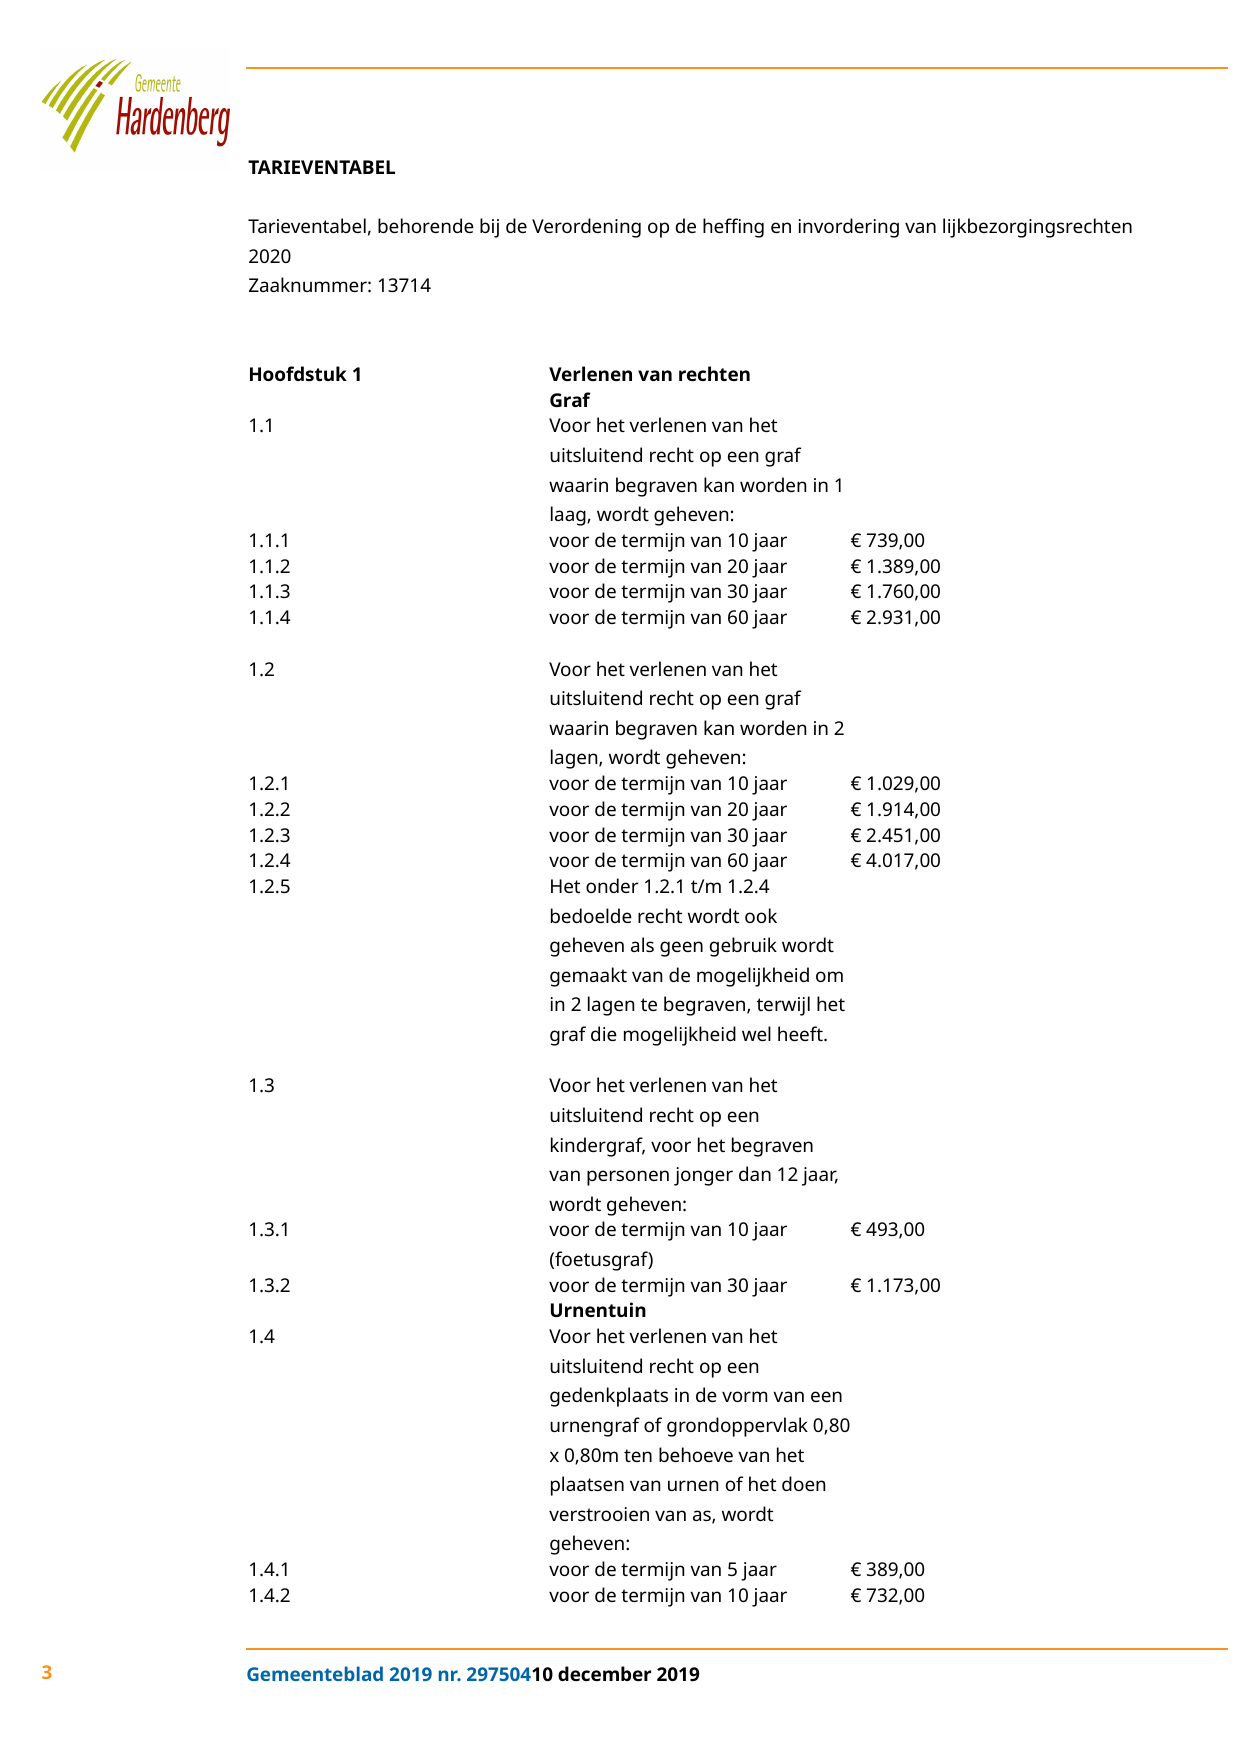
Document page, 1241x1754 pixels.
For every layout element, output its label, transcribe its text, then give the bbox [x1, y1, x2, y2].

table_cell 1.4.2 [248, 1582, 549, 1608]
table_cell voor de termijn van 5 jaar [549, 1556, 850, 1582]
table_cell 1.2.3 [248, 822, 549, 847]
table_cell 1.2 [248, 656, 549, 770]
table_cell voor de termijn van 30 jaar [549, 579, 850, 604]
table_cell Voor het verlenen van het uitsluitend recht op een gedenkplaats in de vorm van een urnengraf of grondoppervlak 0,80 x 0,80m ten behoeve van het plaatsen van urnen of het doen verstrooien van as, wordt geheven: [549, 1324, 850, 1556]
text Zaaknummer: 13714 [248, 272, 1152, 298]
table_cell 1.1.3 [248, 579, 549, 604]
table_cell 1.1.1 [248, 527, 549, 553]
table_cell [850, 413, 1152, 527]
table_cell [248, 630, 549, 656]
table_header Verlenen van rechten [549, 361, 850, 387]
table_cell Voor het verlenen van het uitsluitend recht op een kindergraf, voor het begraven van personen jonger dan 12 jaar, wordt geheven: [549, 1073, 850, 1217]
table_cell 1.2.4 [248, 848, 549, 873]
table_cell Voor het verlenen van het uitsluitend recht op een graf waarin begraven kan worden in 2 lagen, wordt geheven: [549, 656, 850, 770]
table_cell [248, 1047, 549, 1073]
text TARIEVENTABEL [248, 154, 1152, 180]
table_header [850, 361, 1152, 387]
table_cell € 2.451,00 [850, 822, 1152, 847]
table_cell 1.1.2 [248, 553, 549, 579]
table_cell € 1.914,00 [850, 796, 1152, 822]
table_cell voor de termijn van 30 jaar [549, 1272, 850, 1298]
table_cell Voor het verlenen van het uitsluitend recht op een graf waarin begraven kan worden in 1 laag, wordt geheven: [549, 413, 850, 527]
table_cell [850, 1047, 1152, 1073]
table_cell 1.4 [248, 1324, 549, 1556]
table_cell Urnentuin [549, 1298, 850, 1323]
table_cell € 1.760,00 [850, 579, 1152, 604]
table_cell voor de termijn van 60 jaar [549, 604, 850, 630]
table_cell [850, 1324, 1152, 1556]
table_cell € 732,00 [850, 1582, 1152, 1608]
table_cell 1.3.2 [248, 1272, 549, 1298]
table_cell € 1.029,00 [850, 770, 1152, 796]
table_cell Graf [549, 387, 850, 413]
table_header Hoofdstuk 1 [248, 361, 549, 387]
table_cell [850, 1298, 1152, 1323]
table_cell 1.2.5 [248, 873, 549, 1047]
table_cell [248, 387, 549, 413]
table_cell 1.1.4 [248, 604, 549, 630]
table_cell 1.4.1 [248, 1556, 549, 1582]
table_cell € 4.017,00 [850, 848, 1152, 873]
table_cell [549, 1047, 850, 1073]
table_cell 1.3.1 [248, 1217, 549, 1272]
table_cell € 1.389,00 [850, 553, 1152, 579]
table_cell [248, 1298, 549, 1323]
table_cell [850, 656, 1152, 770]
table_cell [850, 873, 1152, 1047]
table_cell € 1.173,00 [850, 1272, 1152, 1298]
table_cell 1.1 [248, 413, 549, 527]
table_cell voor de termijn van 10 jaar [549, 1582, 850, 1608]
table_cell [549, 630, 850, 656]
table_cell voor de termijn van 10 jaar [549, 527, 850, 553]
picture [41, 47, 231, 172]
table_cell 1.2.1 [248, 770, 549, 796]
table_cell [850, 387, 1152, 413]
table_cell voor de termijn van 20 jaar [549, 553, 850, 579]
table_cell [850, 1073, 1152, 1217]
table_cell voor de termijn van 10 jaar [549, 770, 850, 796]
table_cell [850, 630, 1152, 656]
table_cell 1.2.2 [248, 796, 549, 822]
table_cell voor de termijn van 20 jaar [549, 796, 850, 822]
table_cell voor de termijn van 10 jaar (foetusgraf) [549, 1217, 850, 1272]
table_cell € 2.931,00 [850, 604, 1152, 630]
table_cell voor de termijn van 60 jaar [549, 848, 850, 873]
table_cell € 389,00 [850, 1556, 1152, 1582]
text Tarieventabel, behorende bij de Verordening op de heffing en invordering van lijkbezorgingsrechten 2020 [248, 213, 1152, 268]
table_cell 1.3 [248, 1073, 549, 1217]
table_cell voor de termijn van 30 jaar [549, 822, 850, 847]
table_cell € 739,00 [850, 527, 1152, 553]
table_cell € 493,00 [850, 1217, 1152, 1272]
table_cell Het onder 1.2.1 t/m 1.2.4 bedoelde recht wordt ook geheven als geen gebruik wordt gemaakt van de mogelijkheid om in 2 lagen te begraven, terwijl het graf die mogelijkheid wel heeft. [549, 873, 850, 1047]
